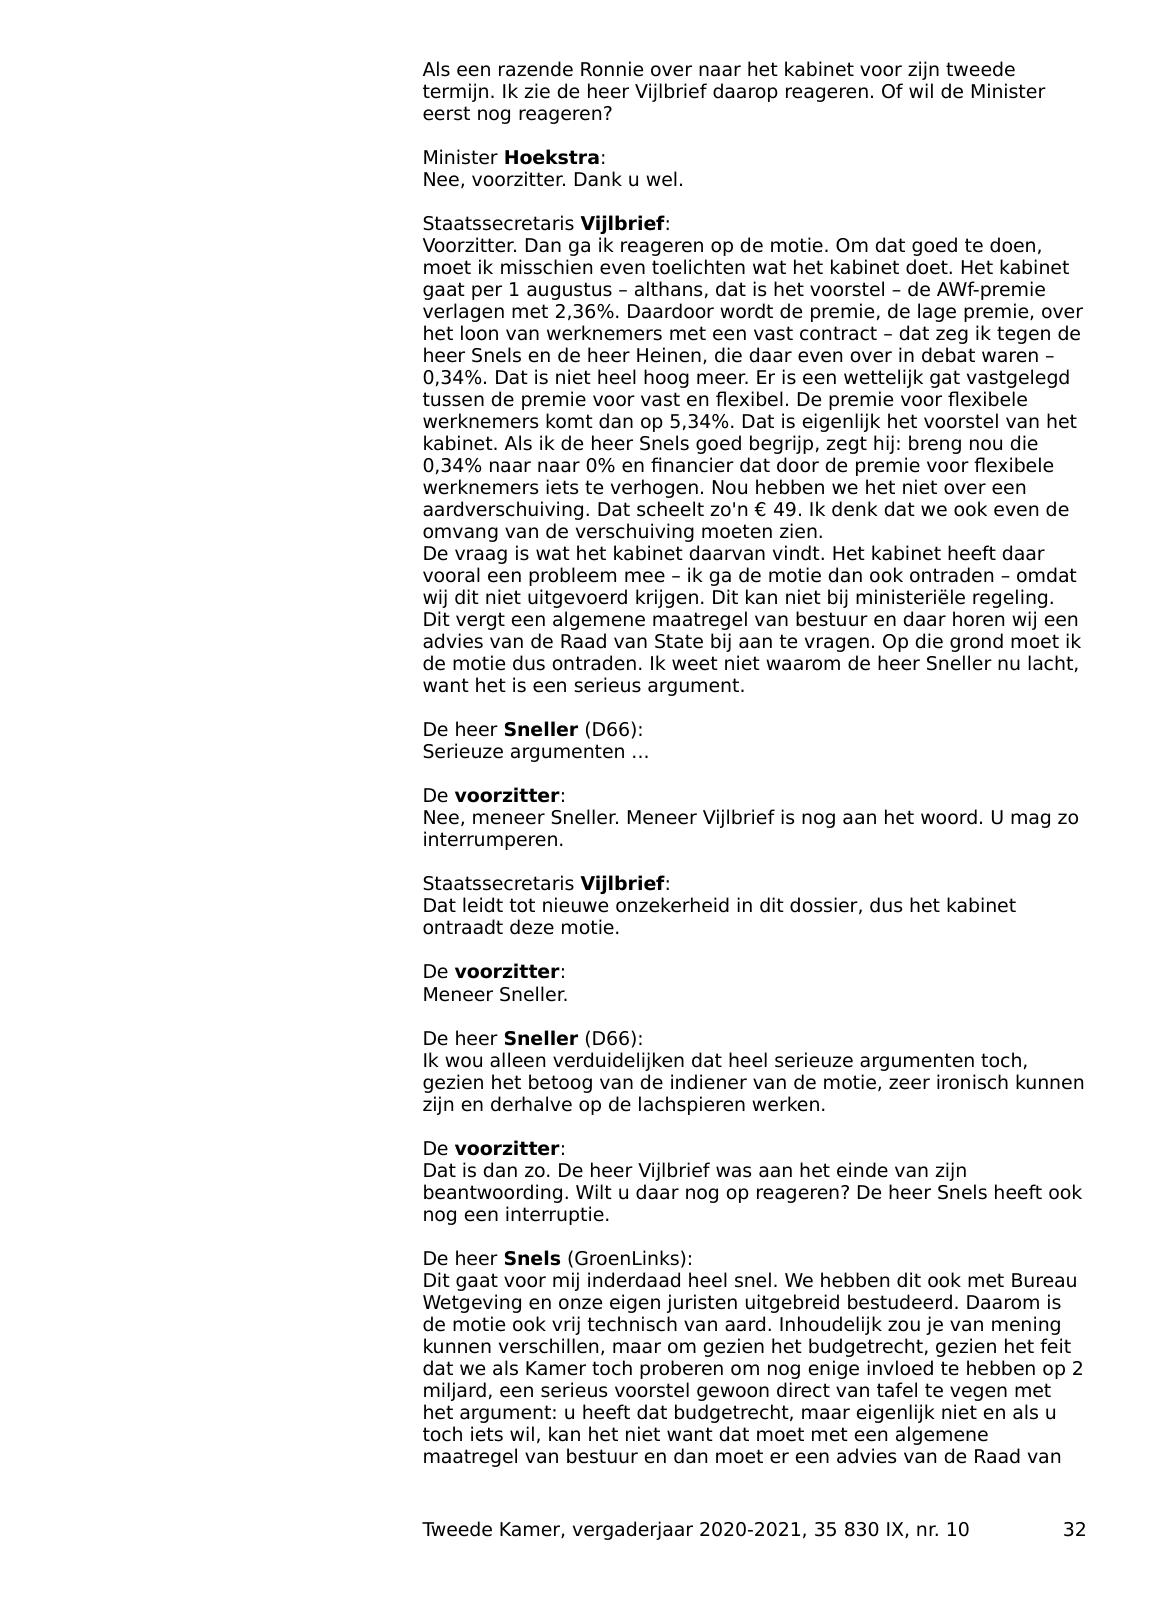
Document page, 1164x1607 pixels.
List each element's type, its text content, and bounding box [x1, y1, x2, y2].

text Voorzitter. Dan ga ik reageren op de motie. Om dat goed te doen, moet ik misschien even toelichten wat het kabinet doet. Het kabinet gaat per 1 augustus – althans, dat is het voorstel – de AWf-premie verlagen met 2,36%. Daardoor wordt de premie, de lage premie, over het loon van werknemers met een vast contract – dat zeg ik tegen de heer Snels en de heer Heinen, die daar even over in debat waren – 0,34%. Dat is niet heel hoog meer. Er is een wettelijk gat vastgelegd tussen de premie voor vast en flexibel. De premie voor flexibele werknemers komt dan op 5,34%. Dat is eigenlijk het voorstel van het kabinet. Als ik de heer Snels goed begrijp, zegt hij: breng nou die 0,34% naar naar 0% en financier dat door de premie voor flexibele werknemers iets te verhogen. Nou hebben we het niet over een aardverschuiving. Dat scheelt zo'n € 49. Ik denk dat we ook even de omvang van de verschuiving moeten zien. [422, 235, 1087, 543]
text De vraag is wat het kabinet daarvan vindt. Het kabinet heeft daar vooral een probleem mee – ik ga de motie dan ook ontraden – omdat wij dit niet uitgevoerd krijgen. Dit kan niet bij ministeriële regeling. Dit vergt een algemene maatregel van bestuur en daar horen wij een advies van de Raad van State bij aan te vragen. Op die grond moet ik de motie dus ontraden. Ik weet niet waarom de heer Sneller nu lacht, want het is een serieus argument. [422, 543, 1087, 697]
text Nee, voorzitter. Dank u wel. [422, 169, 1087, 191]
text Meneer Sneller. [422, 983, 1087, 1005]
text Nee, meneer Sneller. Meneer Vijlbrief is nog aan het woord. U mag zo interrumperen. [422, 807, 1087, 851]
text De voorzitter: [422, 961, 1087, 983]
text Als een razende Ronnie over naar het kabinet voor zijn tweede termijn. Ik zie de heer Vijlbrief daarop reageren. Of wil de Minister eerst nog reageren? [422, 59, 1087, 125]
text Dit gaat voor mij inderdaad heel snel. We hebben dit ook met Bureau Wetgeving en onze eigen juristen uitgebreid bestudeerd. Daarom is de motie ook vrij technisch van aard. Inhoudelijk zou je van mening kunnen verschillen, maar om gezien het budgetrecht, gezien het feit dat we als Kamer toch proberen om nog enige invloed te hebben op 2 miljard, een serieus voorstel gewoon direct van tafel te vegen met het argument: u heeft dat budgetrecht, maar eigenlijk niet en als u toch iets wil, kan het niet want dat moet met een algemene maatregel van bestuur en dan moet er een advies van de Raad van [422, 1270, 1087, 1468]
text Dat leidt tot nieuwe onzekerheid in dit dossier, dus het kabinet ontraadt deze motie. [422, 895, 1087, 939]
text Minister Hoekstra: [422, 147, 1087, 169]
text Serieuze argumenten ... [422, 741, 1087, 763]
text De heer Sneller (D66): [422, 719, 1087, 741]
text De voorzitter: [422, 785, 1087, 807]
text De heer Snels (GroenLinks): [422, 1248, 1087, 1270]
text De voorzitter: [422, 1138, 1087, 1160]
text Ik wou alleen verduidelijken dat heel serieuze argumenten toch, gezien het betoog van de indiener van de motie, zeer ironisch kunnen zijn en derhalve op de lachspieren werken. [422, 1049, 1087, 1116]
text De heer Sneller (D66): [422, 1028, 1087, 1049]
text Staatssecretaris Vijlbrief: [422, 873, 1087, 895]
text Dat is dan zo. De heer Vijlbrief was aan het einde van zijn beantwoording. Wilt u daar nog op reageren? De heer Snels heeft ook nog een interruptie. [422, 1160, 1087, 1226]
text Staatssecretaris Vijlbrief: [422, 213, 1087, 235]
